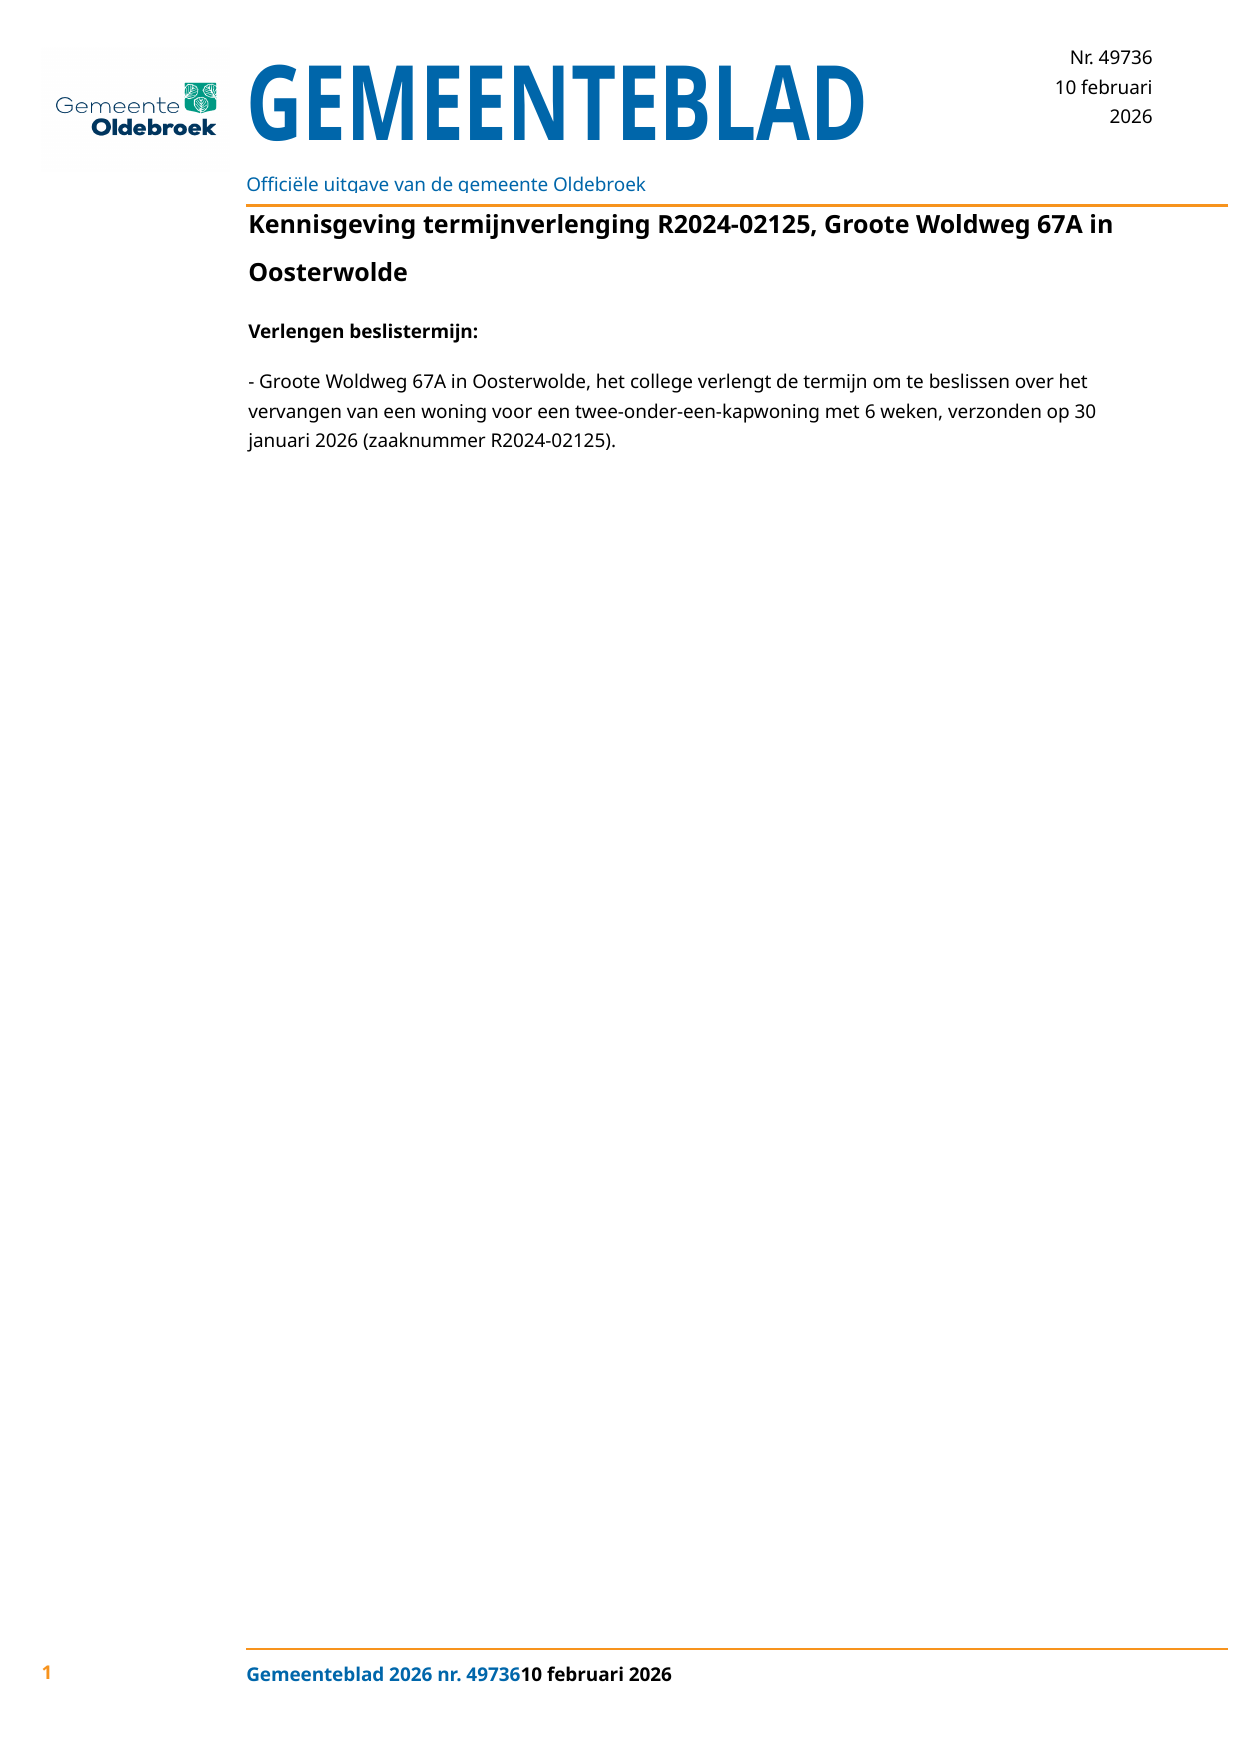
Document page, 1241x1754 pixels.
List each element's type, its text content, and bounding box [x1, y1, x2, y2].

picture [41, 47, 231, 172]
text - Groote Woldweg 67A in Oosterwolde, het college verlengt de termijn om te beslissen over het vervangen van een woning voor een twee-onder-een-kapwoning met 6 weken, verzonden op 30 januari 2026 (zaaknummer R2024-02125). [248, 368, 1152, 453]
text Kennisgeving termijnverlenging R2024-02125, Groote Woldweg 67A in Oosterwolde [248, 207, 1152, 288]
text Verlengen beslistermijn: [248, 318, 1152, 344]
